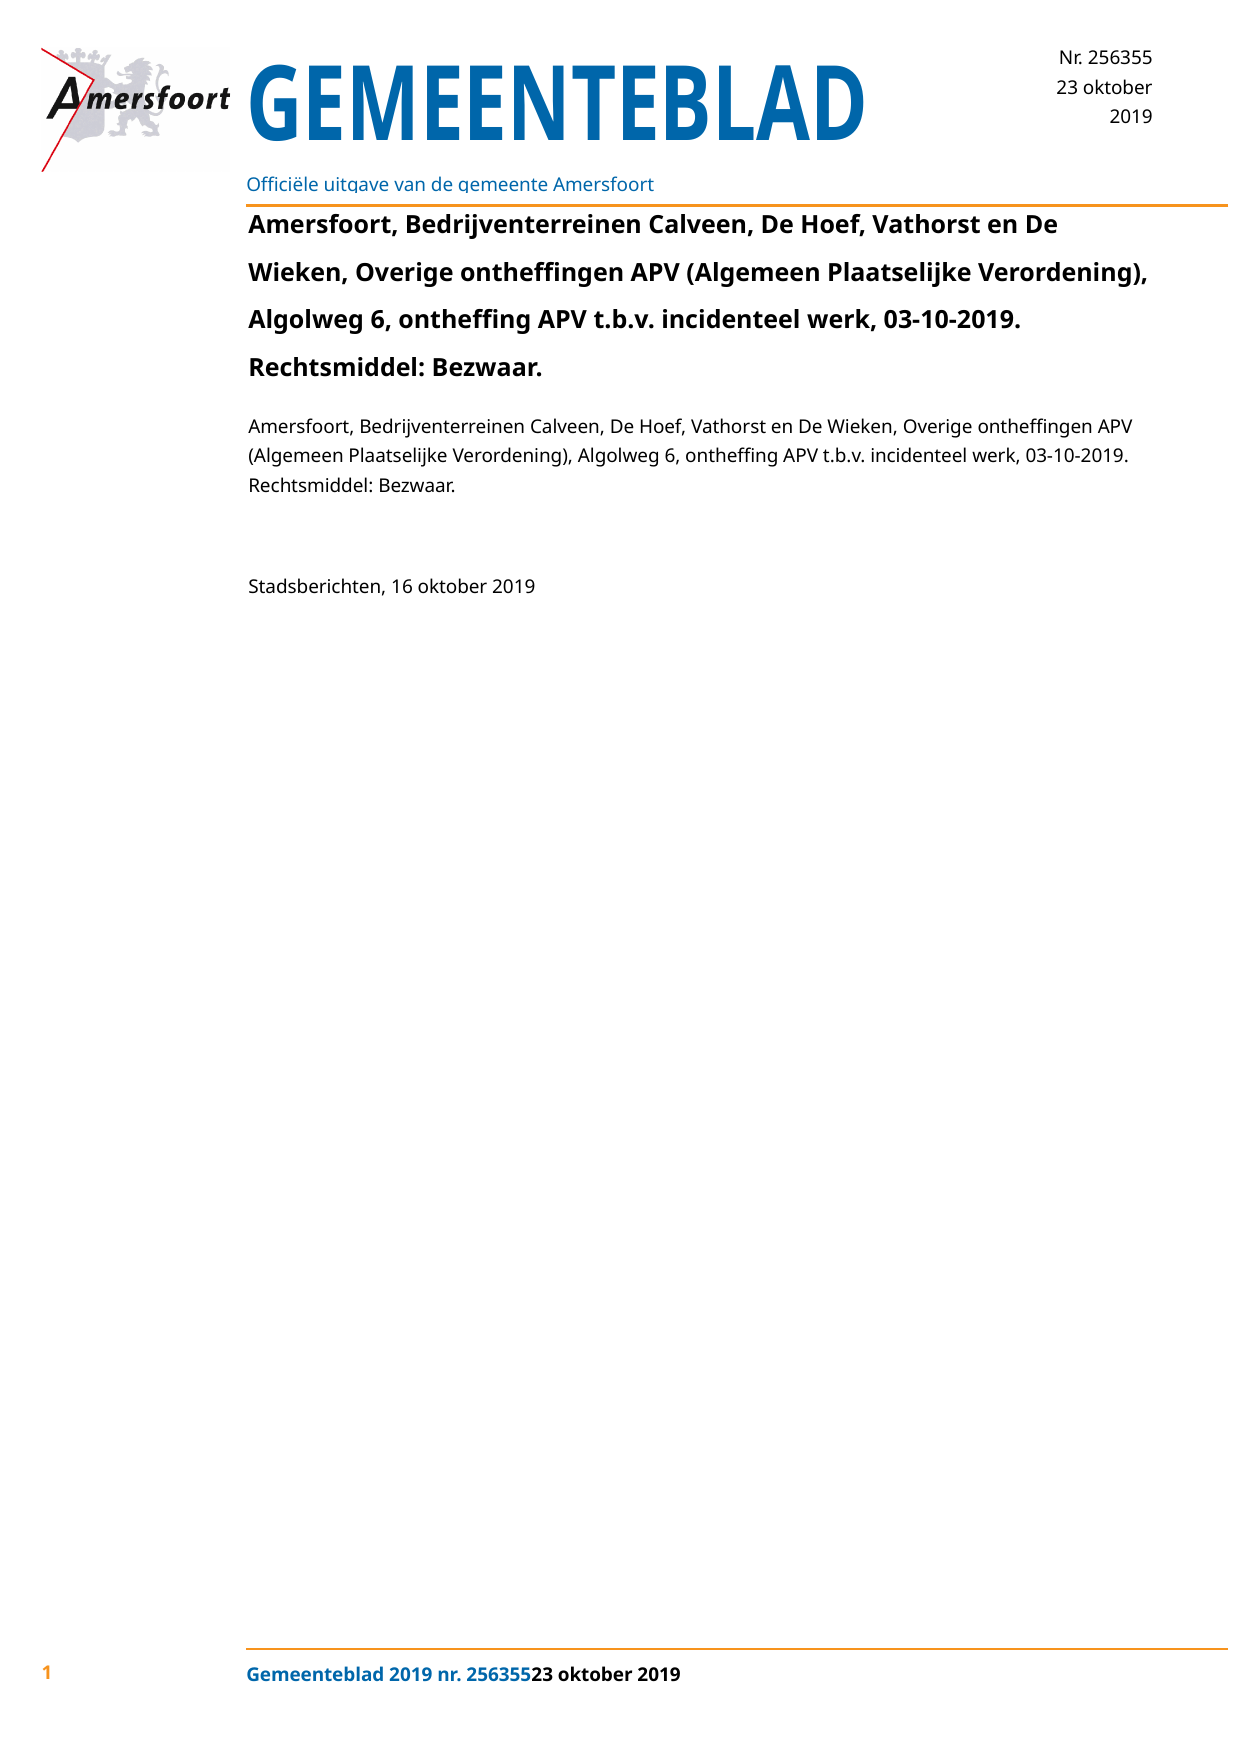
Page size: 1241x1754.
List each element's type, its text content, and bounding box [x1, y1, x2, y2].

text Amersfoort, Bedrijventerreinen Calveen, De Hoef, Vathorst en De Wieken, Overige ontheffingen APV (Algemeen Plaatselijke Verordening), Algolweg 6, ontheffing APV t.b.v. incidenteel werk, 03-10-2019. Rechtsmiddel: Bezwaar. [248, 413, 1152, 498]
picture [41, 47, 231, 172]
text Stadsberichten, 16 oktober 2019 [248, 573, 1152, 599]
text Amersfoort, Bedrijventerreinen Calveen, De Hoef, Vathorst en De Wieken, Overige ontheffingen APV (Algemeen Plaatselijke Verordening), Algolweg 6, ontheffing APV t.b.v. incidenteel werk, 03-10-2019. Rechtsmiddel: Bezwaar. [248, 207, 1152, 384]
